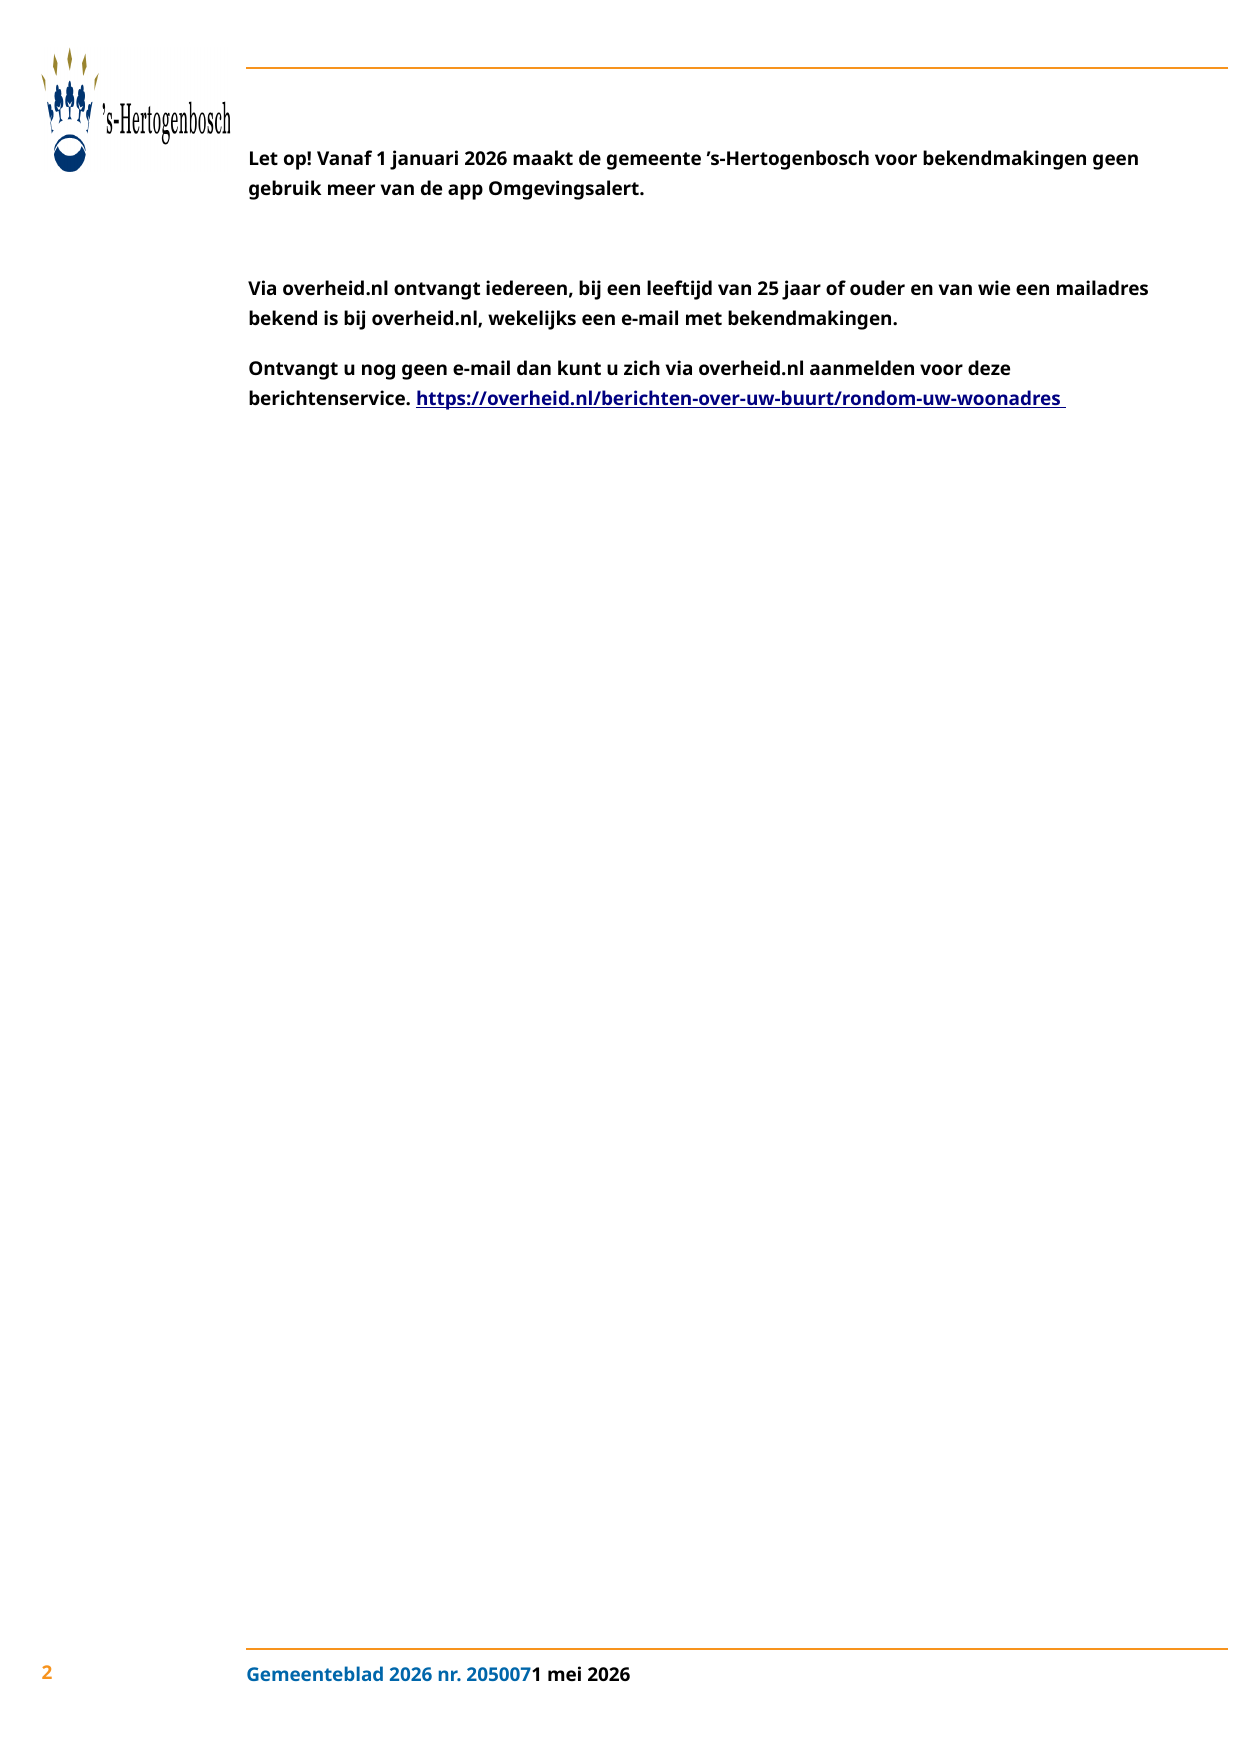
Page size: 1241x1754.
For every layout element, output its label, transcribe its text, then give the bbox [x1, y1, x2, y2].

text Via overheid.nl ontvangt iedereen, bij een leeftijd van 25 jaar of ouder en van wie een mailadres bekend is bij overheid.nl, wekelijks een e-mail met bekendmakingen. [248, 276, 1152, 331]
text Ontvangt u nog geen e-mail dan kunt u zich via overheid.nl aanmelden voor deze berichtenservice. https://overheid.nl/berichten-over-uw-buurt/rondom-uw-woonadres [248, 356, 1152, 411]
picture [41, 47, 231, 172]
text Let op! Vanaf 1 januari 2026 maakt de gemeente ’s-Hertogenbosch voor bekendmakingen geen gebruik meer van de app Omgevingsalert. [248, 145, 1152, 201]
